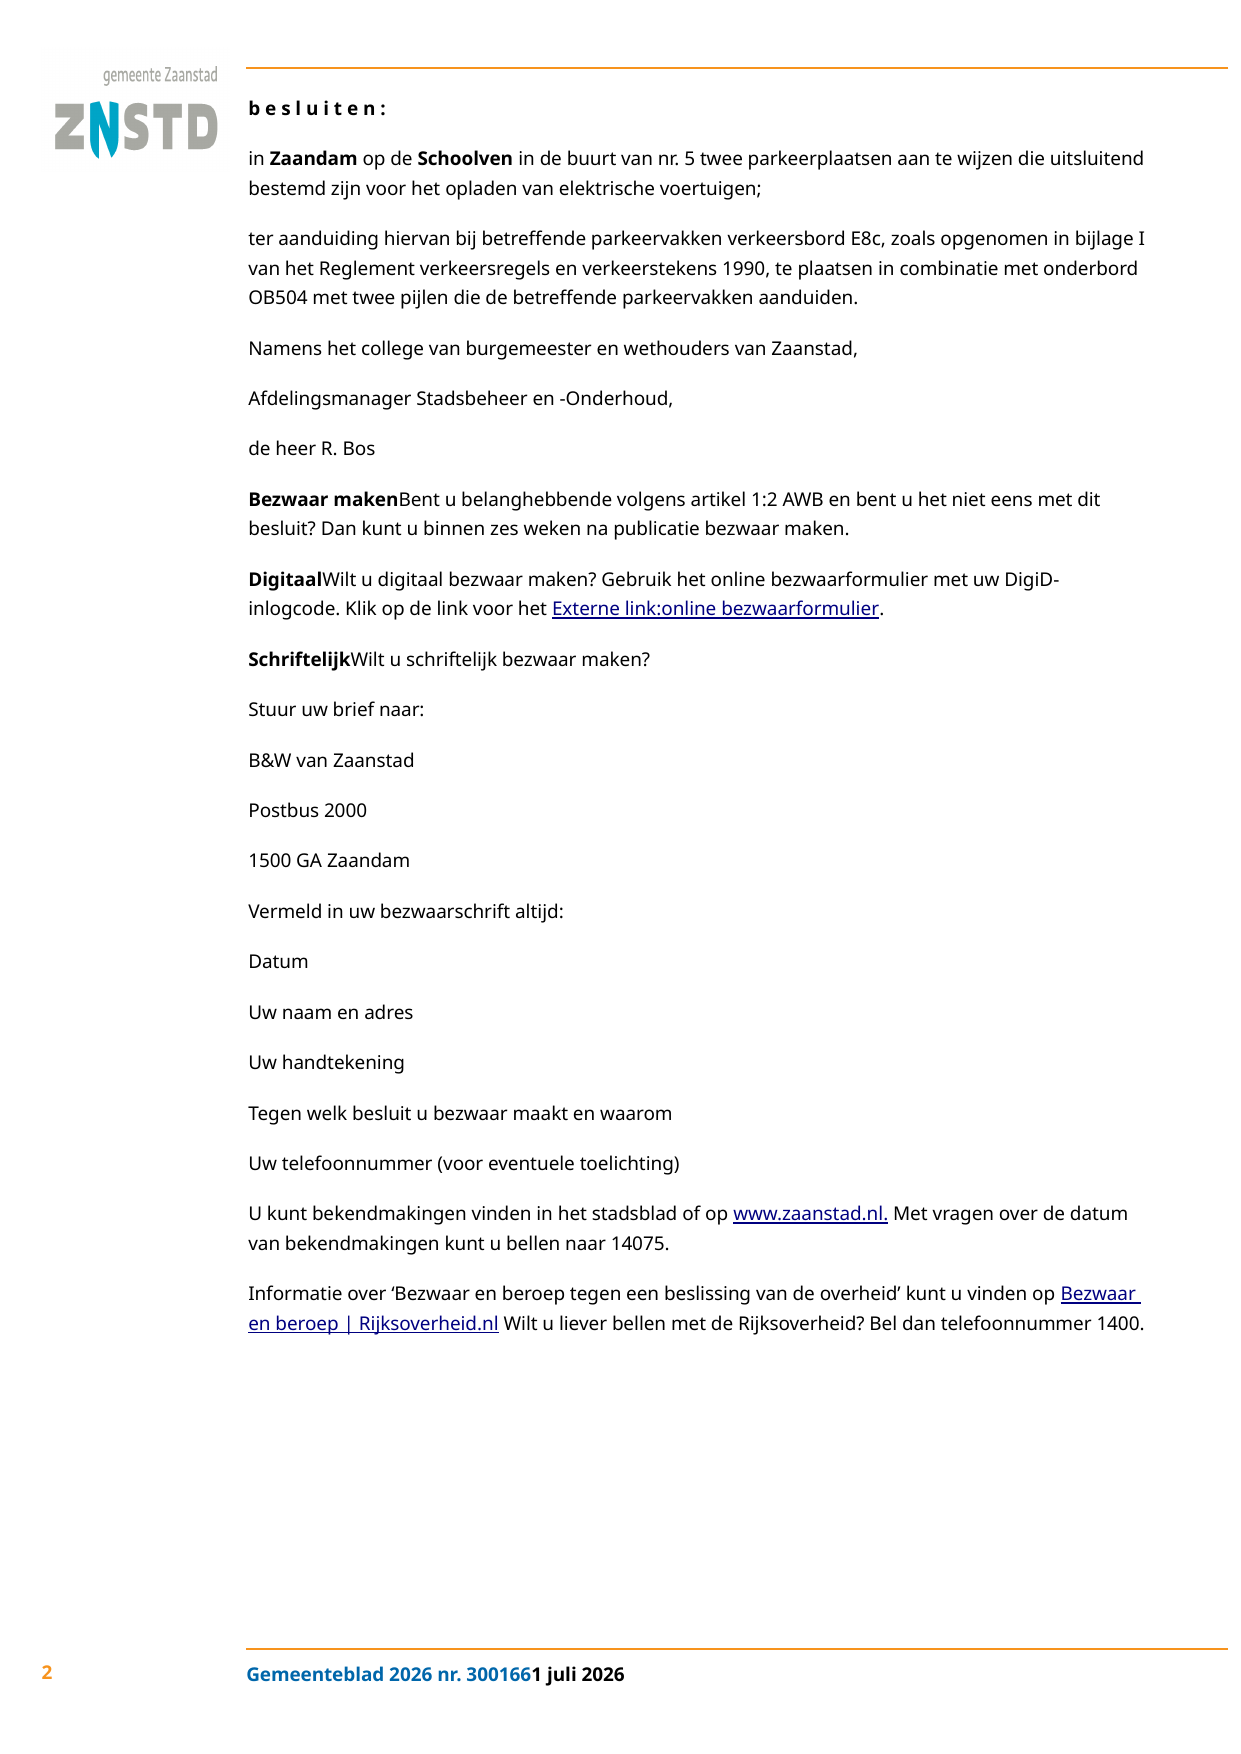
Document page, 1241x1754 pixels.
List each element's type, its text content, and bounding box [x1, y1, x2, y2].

text in Zaandam op de Schoolven in de buurt van nr. 5 twee parkeerplaatsen aan te wijzen die uitsluitend bestemd zijn voor het opladen van elektrische voertuigen; [248, 145, 1152, 201]
text Datum [248, 948, 1152, 974]
text Stuur uw brief naar: [248, 696, 1152, 722]
text de heer R. Bos [248, 436, 1152, 461]
text Uw telefoonnummer (voor eventuele toelichting) [248, 1150, 1152, 1176]
text U kunt bekendmakingen vinden in het stadsblad of op www.zaanstad.nl. Met vragen over de datum van bekendmakingen kunt u bellen naar 14075. [248, 1201, 1152, 1256]
text Uw naam en adres [248, 999, 1152, 1025]
text Afdelingsmanager Stadsbeheer en -Onderhoud, [248, 385, 1152, 411]
text Uw handtekening [248, 1049, 1152, 1075]
text Vermeld in uw bezwaarschrift altijd: [248, 898, 1152, 924]
text Postbus 2000 [248, 797, 1152, 823]
text Informatie over ‘Bezwaar en beroep tegen een beslissing van de overheid’ kunt u vinden op Bezwaar en beroep | Rijksoverheid.nl Wilt u liever bellen met de Rijksoverheid? Bel dan telefoonnummer 1400. [248, 1281, 1152, 1336]
text B&W van Zaanstad [248, 747, 1152, 773]
text Bezwaar makenBent u belanghebbende volgens artikel 1:2 AWB en bent u het niet eens met dit besluit? Dan kunt u binnen zes weken na publicatie bezwaar maken. [248, 486, 1152, 541]
text b e s l u i t e n : [248, 95, 1152, 121]
text ter aanduiding hiervan bij betreffende parkeervakken verkeersbord E8c, zoals opgenomen in bijlage I van het Reglement verkeersregels en verkeerstekens 1990, te plaatsen in combinatie met onderbord OB504 met twee pijlen die de betreffende parkeervakken aanduiden. [248, 225, 1152, 310]
text Tegen welk besluit u bezwaar maakt en waarom [248, 1100, 1152, 1126]
text DigitaalWilt u digitaal bezwaar maken? Gebruik het online bezwaarformulier met uw DigiD-inlogcode. Klik op de link voor het Externe link:online bezwaarformulier. [248, 566, 1152, 621]
picture [41, 47, 231, 172]
text SchriftelijkWilt u schriftelijk bezwaar maken? [248, 646, 1152, 672]
text Namens het college van burgemeester en wethouders van Zaanstad, [248, 335, 1152, 361]
text 1500 GA Zaandam [248, 848, 1152, 873]
